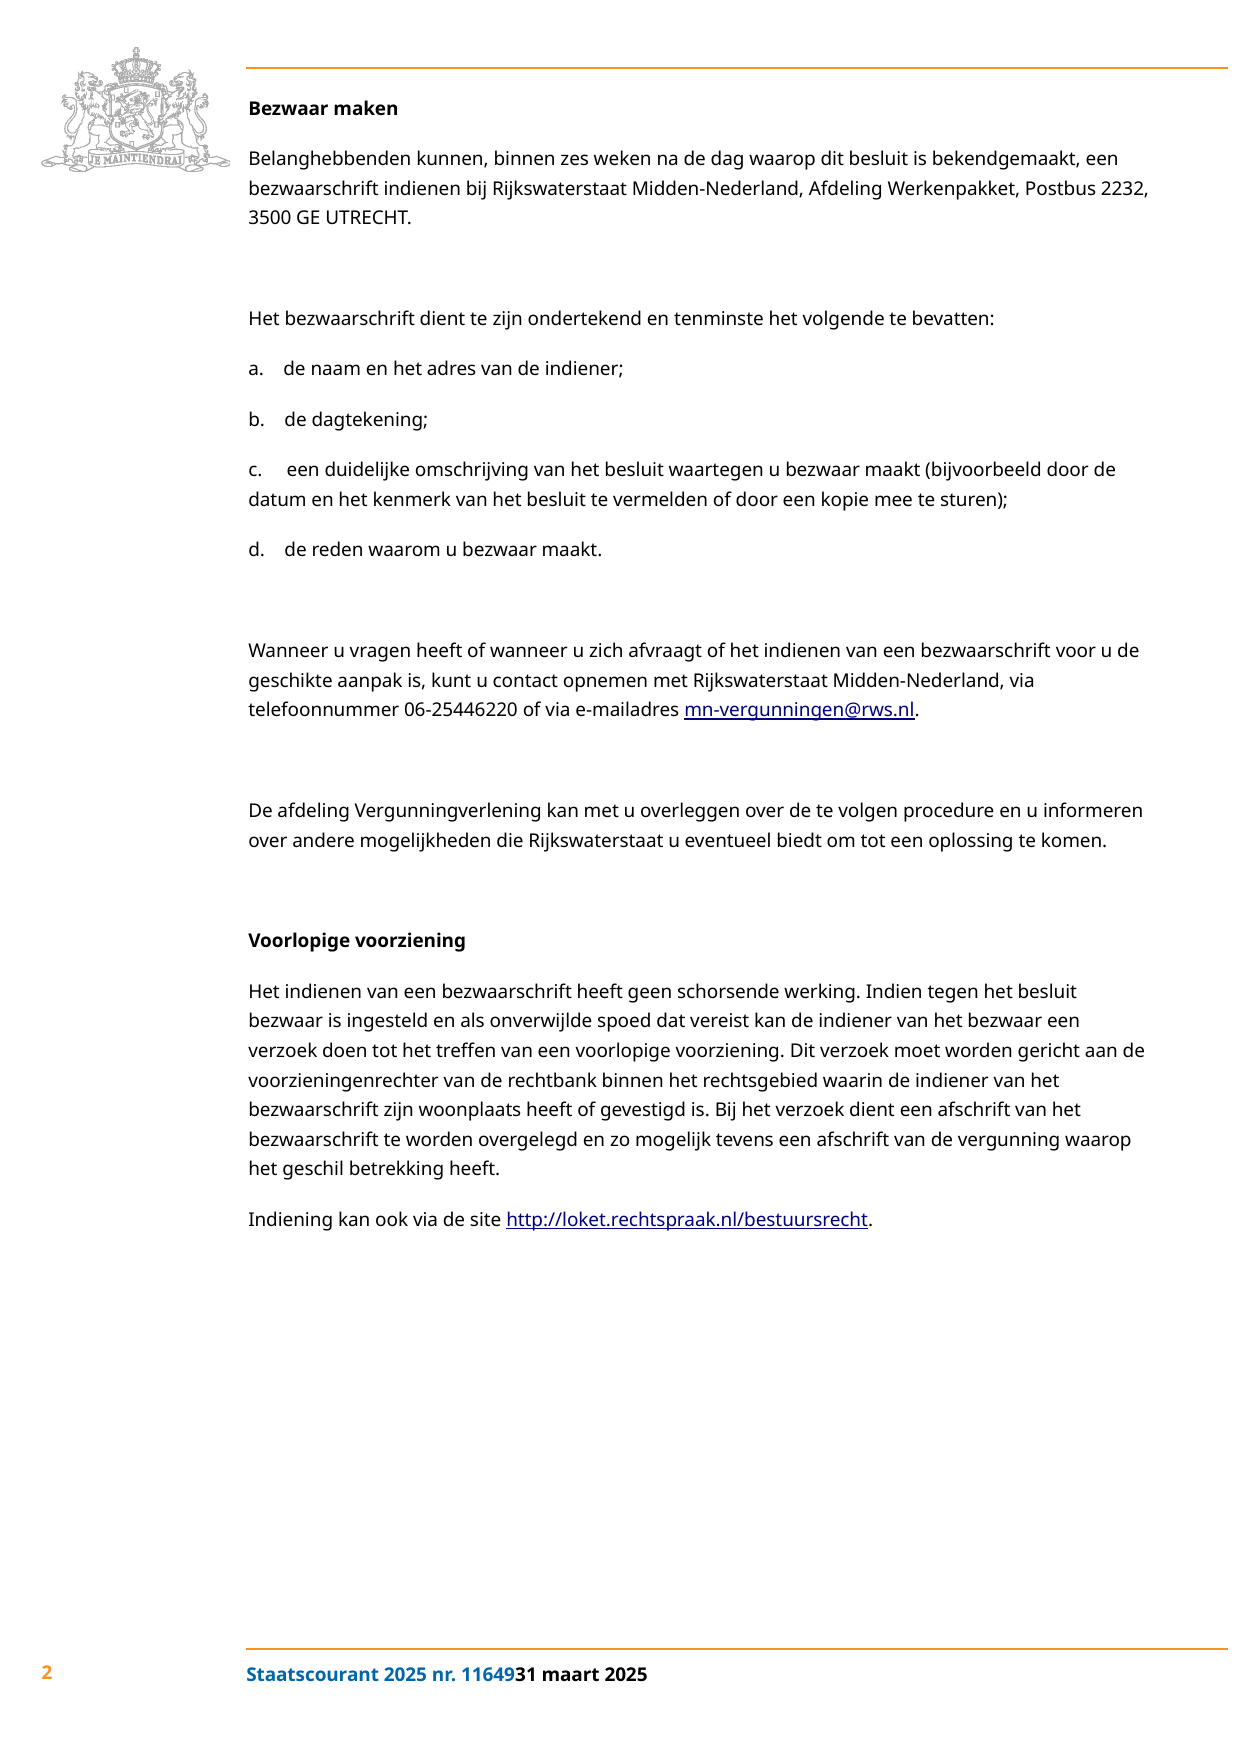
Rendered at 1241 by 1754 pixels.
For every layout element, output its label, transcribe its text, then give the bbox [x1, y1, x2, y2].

text Belanghebbenden kunnen, binnen zes weken na de dag waarop dit besluit is bekendgemaakt, een bezwaarschrift indienen bij Rijkswaterstaat Midden-Nederland, Afdeling Werkenpakket, Postbus 2232, 3500 GE UTRECHT. [248, 145, 1152, 230]
text d. de reden waarom u bezwaar maakt. [248, 536, 1152, 562]
picture [41, 47, 231, 172]
text Indiening kan ook via de site http://loket.rechtspraak.nl/bestuursrecht. [248, 1206, 1152, 1232]
text b. de dagtekening; [248, 406, 1152, 432]
text Voorlopige voorziening [248, 928, 1152, 953]
text Bezwaar maken [248, 95, 1152, 121]
text Het indienen van een bezwaarschrift heeft geen schorsende werking. Indien tegen het besluit bezwaar is ingesteld en als onverwijlde spoed dat vereist kan de indiener van het bezwaar een verzoek doen tot het treffen van een voorlopige voorziening. Dit verzoek moet worden gericht aan de voorzieningenrechter van de rechtbank binnen het rechtsgebied waarin de indiener van het bezwaarschrift zijn woonplaats heeft of gevestigd is. Bij het verzoek dient een afschrift van het bezwaarschrift te worden overgelegd en zo mogelijk tevens een afschrift van de vergunning waarop het geschil betrekking heeft. [248, 978, 1152, 1181]
text Wanneer u vragen heeft of wanneer u zich afvraagt of het indienen van een bezwaarschrift voor u de geschikte aanpak is, kunt u contact opnemen met Rijkswaterstaat Midden-Nederland, via telefoonnummer 06-25446220 of via e-mailadres mn-vergunningen@rws.nl. [248, 637, 1152, 722]
text De afdeling Vergunningverlening kan met u overleggen over de te volgen procedure en u informeren over andere mogelijkheden die Rijkswaterstaat u eventueel biedt om tot een oplossing te komen. [248, 797, 1152, 853]
text c. een duidelijke omschrijving van het besluit waartegen u bezwaar maakt (bijvoorbeeld door de datum en het kenmerk van het besluit te vermelden of door een kopie mee te sturen); [248, 456, 1152, 512]
text Het bezwaarschrift dient te zijn ondertekend en tenminste het volgende te bevatten: [248, 305, 1152, 331]
text a. de naam en het adres van de indiener; [248, 356, 1152, 381]
